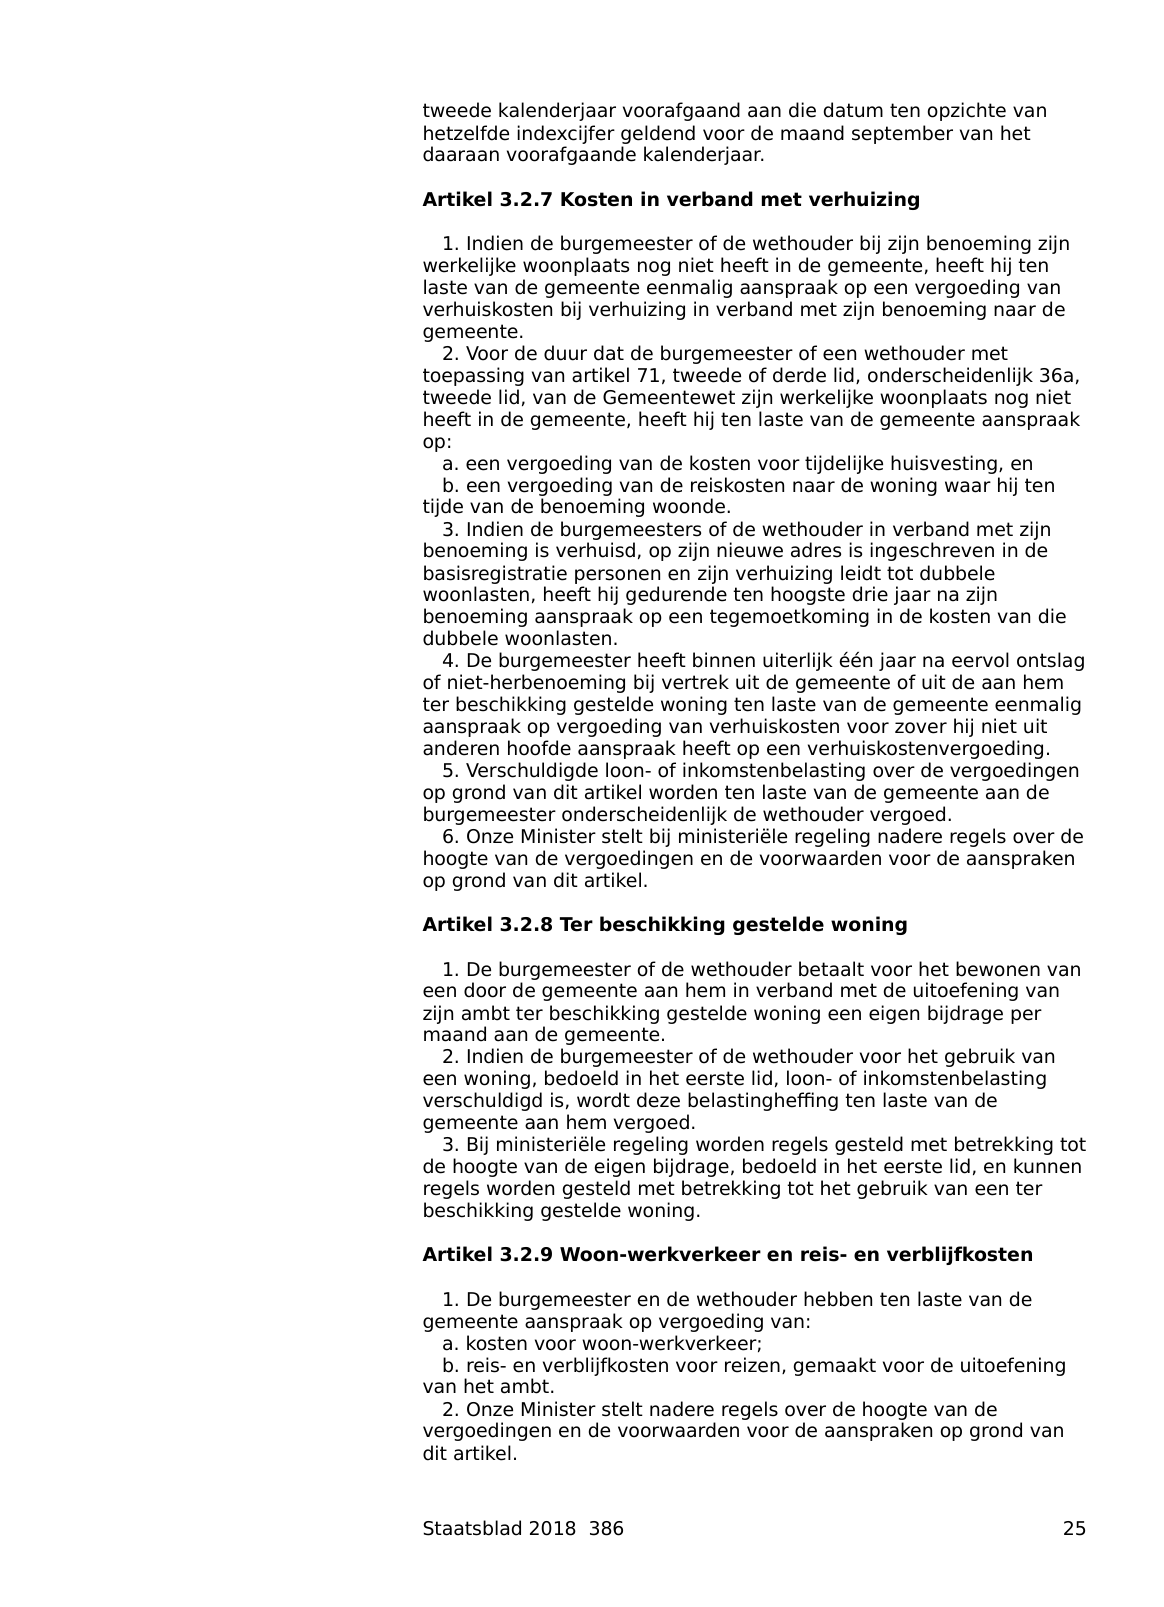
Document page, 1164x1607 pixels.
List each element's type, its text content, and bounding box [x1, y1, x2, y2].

text 1. De burgemeester en de wethouder hebben ten laste van de gemeente aanspraak op vergoeding van: [422, 1288, 1087, 1332]
text 2. Indien de burgemeester of de wethouder voor het gebruik van een woning, bedoeld in het eerste lid, loon- of inkomstenbelasting verschuldigd is, wordt deze belastingheffing ten laste van de gemeente aan hem vergoed. [422, 1046, 1087, 1134]
text 3. Bij ministeriële regeling worden regels gesteld met betrekking tot de hoogte van de eigen bijdrage, bedoeld in het eerste lid, en kunnen regels worden gesteld met betrekking tot het gebruik van een ter beschikking gestelde woning. [422, 1134, 1087, 1222]
text 6. Onze Minister stelt bij ministeriële regeling nadere regels over de hoogte van de vergoedingen en de voorwaarden voor de aanspraken op grond van dit artikel. [422, 826, 1087, 892]
subtitle Artikel 3.2.9 Woon-werkverkeer en reis- en verblijfkosten [422, 1244, 1087, 1266]
text a. kosten voor woon-werkverkeer; [422, 1332, 1087, 1354]
text b. reis- en verblijfkosten voor reizen, gemaakt voor de uitoefening van het ambt. [422, 1354, 1087, 1398]
text b. een vergoeding van de reiskosten naar de woning waar hij ten tijde van de benoeming woonde. [422, 474, 1087, 518]
text tweede kalenderjaar voorafgaand aan die datum ten opzichte van hetzelfde indexcijfer geldend voor de maand september van het daaraan voorafgaande kalenderjaar. [422, 100, 1087, 166]
text 4. De burgemeester heeft binnen uiterlijk één jaar na eervol ontslag of niet-herbenoeming bij vertrek uit de gemeente of uit de aan hem ter beschikking gestelde woning ten laste van de gemeente eenmalig aanspraak op vergoeding van verhuiskosten voor zover hij niet uit anderen hoofde aanspraak heeft op een verhuiskostenvergoeding. [422, 650, 1087, 760]
text 2. Voor de duur dat de burgemeester of een wethouder met toepassing van artikel 71, tweede of derde lid, onderscheidenlijk 36a, tweede lid, van de Gemeentewet zijn werkelijke woonplaats nog niet heeft in de gemeente, heeft hij ten laste van de gemeente aanspraak op: [422, 343, 1087, 452]
text 2. Onze Minister stelt nadere regels over de hoogte van de vergoedingen en de voorwaarden voor de aanspraken op grond van dit artikel. [422, 1398, 1087, 1464]
subtitle Artikel 3.2.7 Kosten in verband met verhuizing [422, 188, 1087, 211]
text 1. Indien de burgemeester of de wethouder bij zijn benoeming zijn werkelijke woonplaats nog niet heeft in de gemeente, heeft hij ten laste van de gemeente eenmalig aanspraak op een vergoeding van verhuiskosten bij verhuizing in verband met zijn benoeming naar de gemeente. [422, 233, 1087, 343]
text 1. De burgemeester of de wethouder betaalt voor het bewonen van een door de gemeente aan hem in verband met de uitoefening van zijn ambt ter beschikking gestelde woning een eigen bijdrage per maand aan de gemeente. [422, 958, 1087, 1046]
subtitle Artikel 3.2.8 Ter beschikking gestelde woning [422, 914, 1087, 936]
text a. een vergoeding van de kosten voor tijdelijke huisvesting, en [422, 452, 1087, 474]
text 3. Indien de burgemeesters of de wethouder in verband met zijn benoeming is verhuisd, op zijn nieuwe adres is ingeschreven in de basisregistratie personen en zijn verhuizing leidt tot dubbele woonlasten, heeft hij gedurende ten hoogste drie jaar na zijn benoeming aanspraak op een tegemoetkoming in de kosten van die dubbele woonlasten. [422, 518, 1087, 650]
text 5. Verschuldigde loon- of inkomstenbelasting over de vergoedingen op grond van dit artikel worden ten laste van de gemeente aan de burgemeester onderscheidenlijk de wethouder vergoed. [422, 760, 1087, 826]
